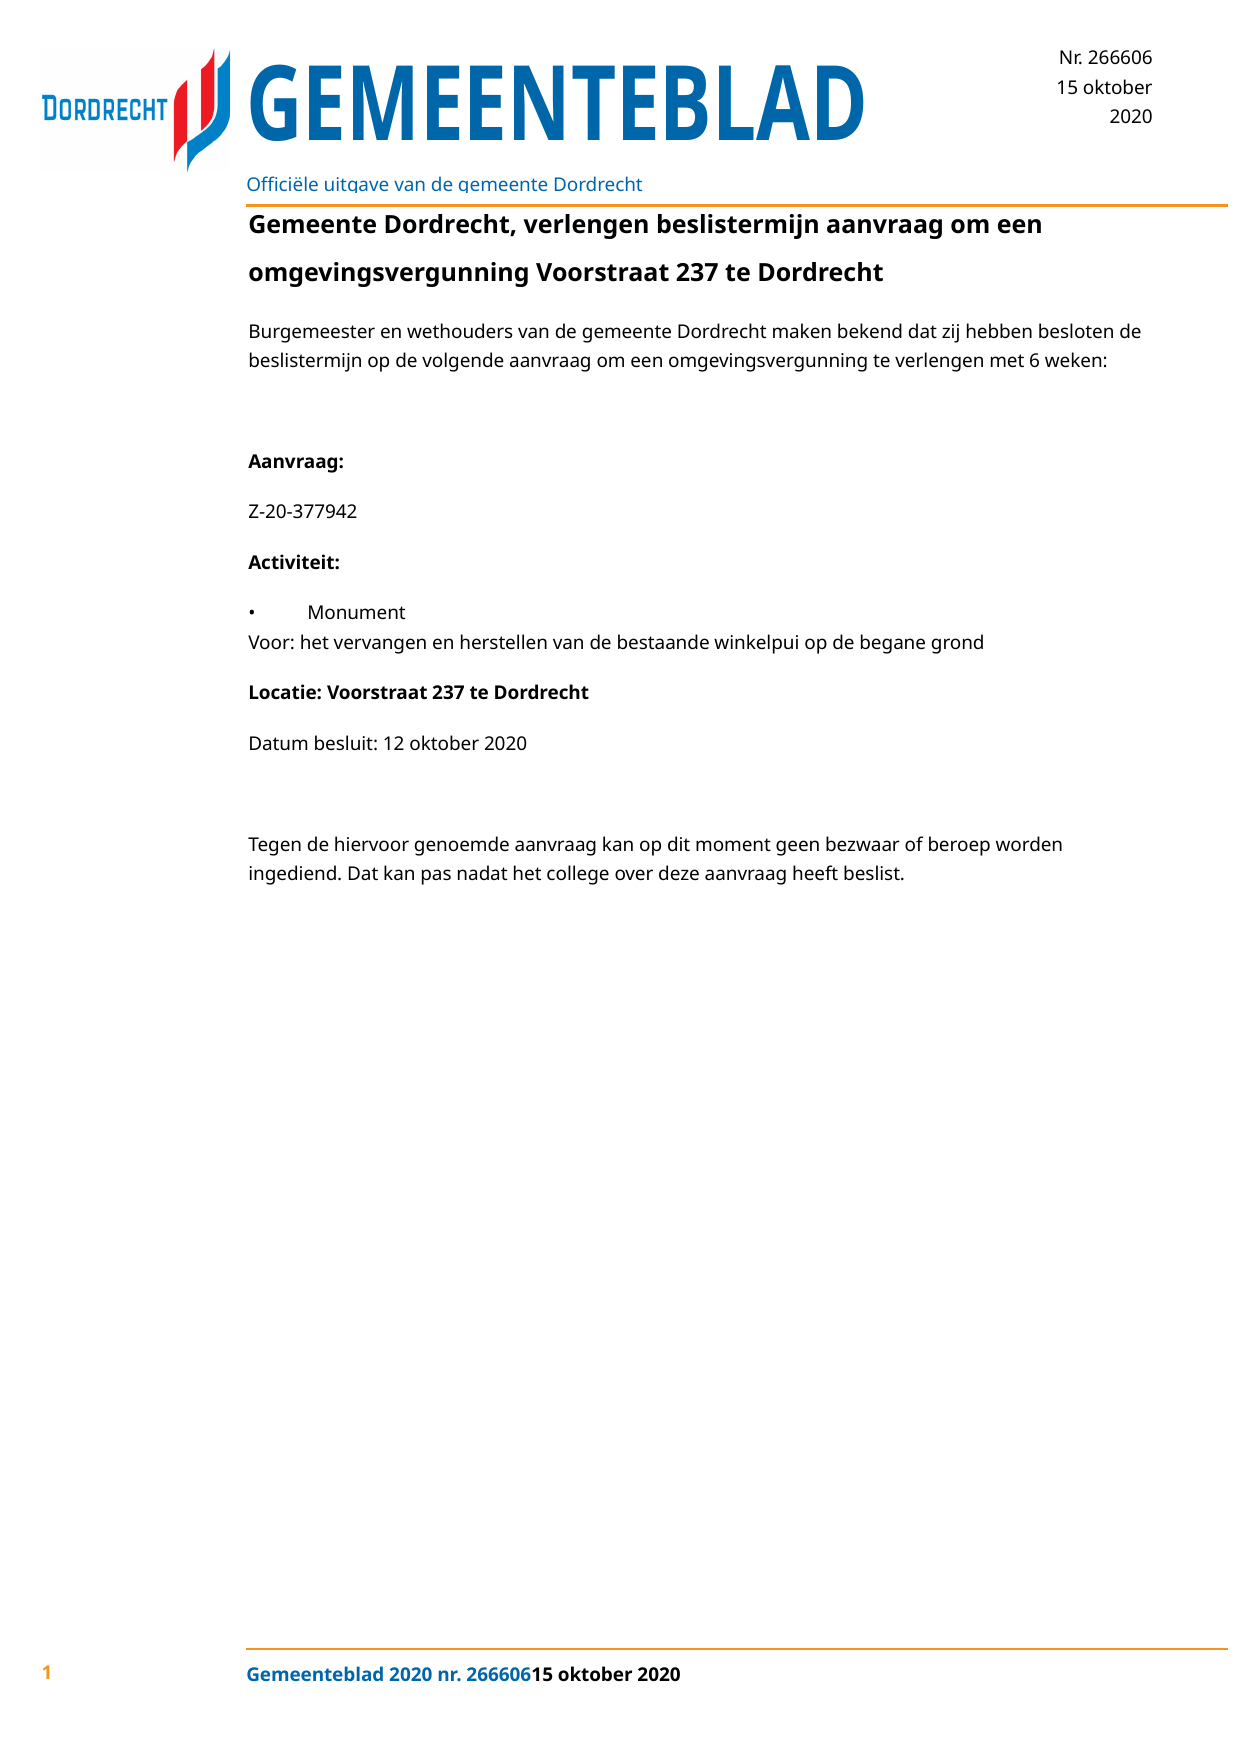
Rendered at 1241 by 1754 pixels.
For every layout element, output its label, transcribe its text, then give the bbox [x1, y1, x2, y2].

text Burgemeester en wethouders van de gemeente Dordrecht maken bekend dat zij hebben besloten de beslistermijn op de volgende aanvraag om een omgevingsvergunning te verlengen met 6 weken: [248, 318, 1152, 373]
text Aanvraag: [248, 448, 1152, 474]
text Z-20-377942 [248, 499, 1152, 524]
text Gemeente Dordrecht, verlengen beslistermijn aanvraag om een omgevingsvergunning Voorstraat 237 te Dordrecht [248, 207, 1152, 288]
text Datum besluit: 12 oktober 2020 [248, 730, 1152, 756]
list Monument [248, 599, 1152, 625]
text Tegen de hiervoor genoemde aanvraag kan op dit moment geen bezwaar of beroep worden ingediend. Dat kan pas nadat het college over deze aanvraag heeft beslist. [248, 831, 1152, 886]
picture [41, 47, 231, 172]
text Activiteit: [248, 549, 1152, 575]
text Locatie: Voorstraat 237 te Dordrecht [248, 679, 1152, 705]
text Voor: het vervangen en herstellen van de bestaande winkelpui op de begane grond [248, 629, 1152, 655]
